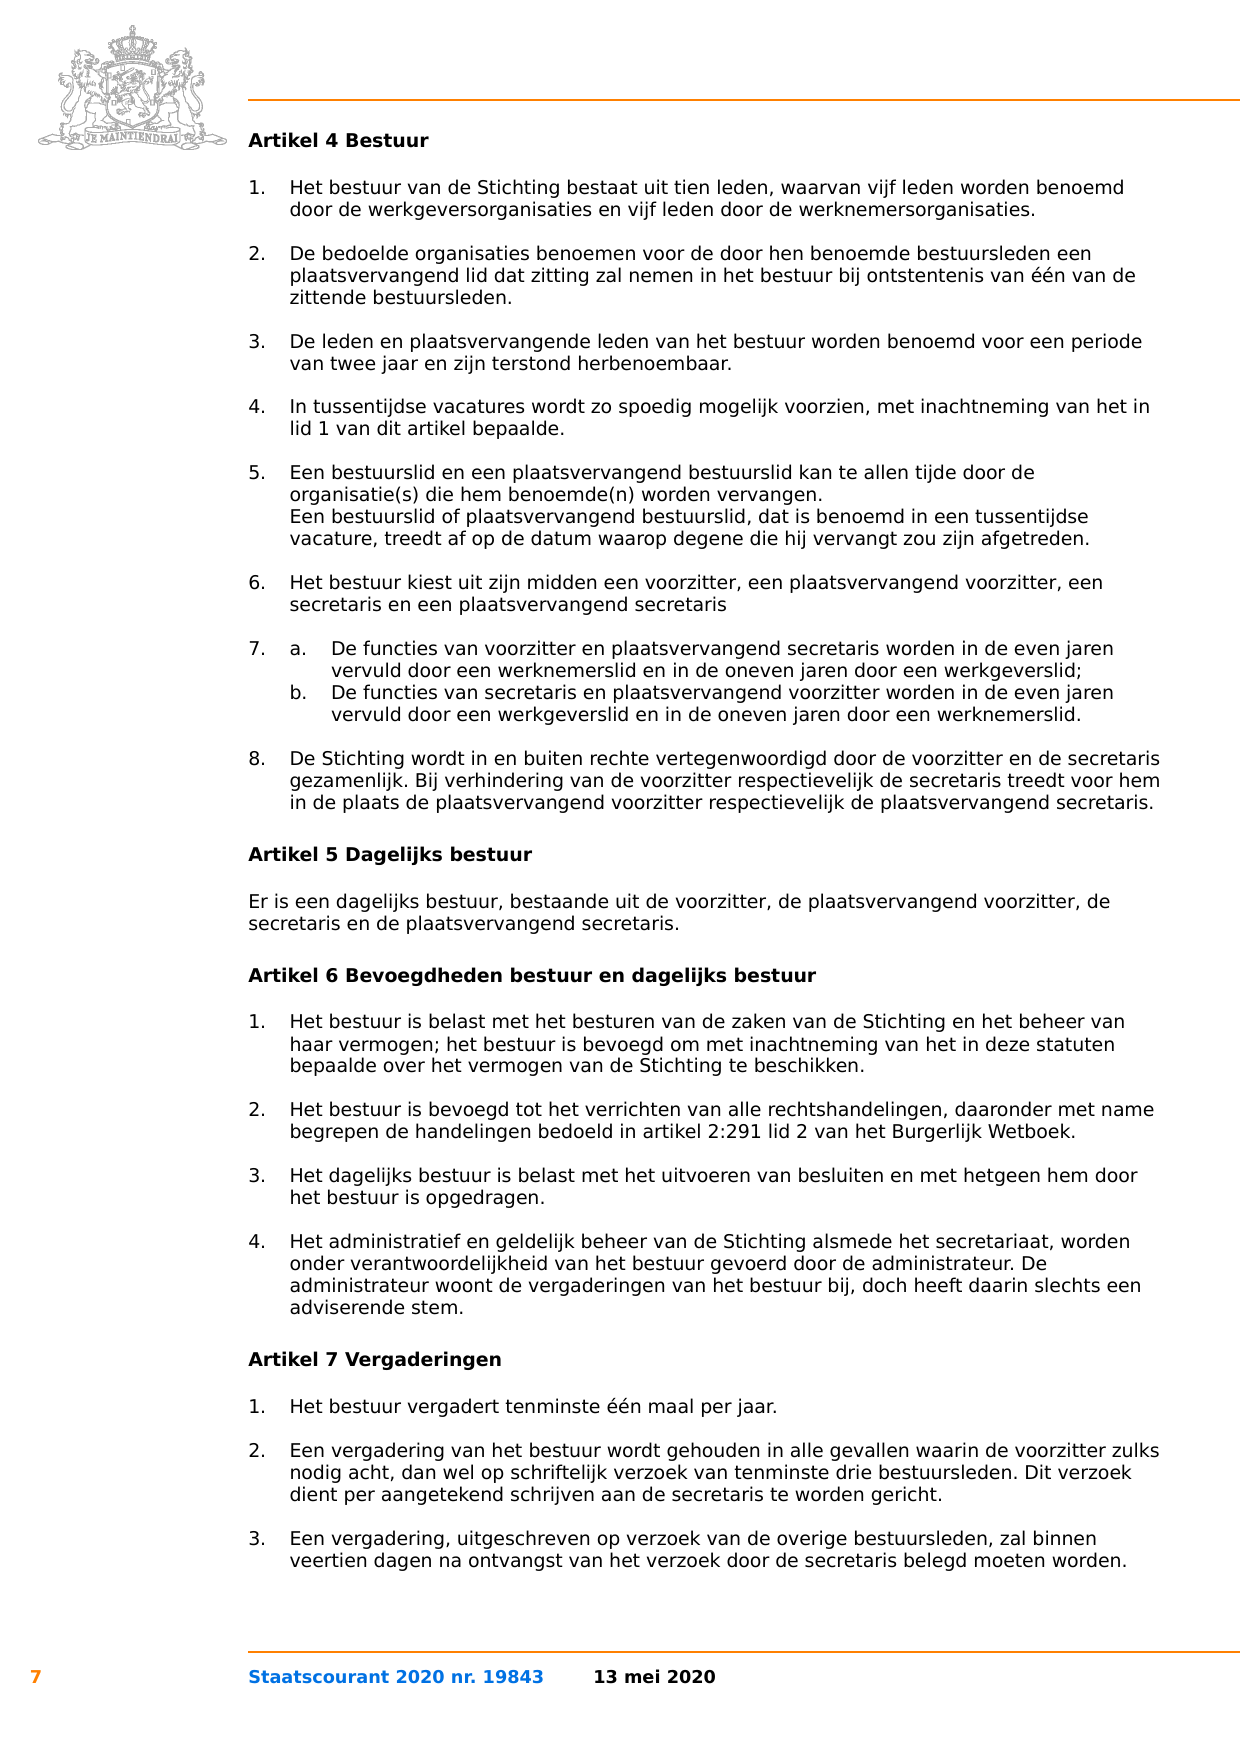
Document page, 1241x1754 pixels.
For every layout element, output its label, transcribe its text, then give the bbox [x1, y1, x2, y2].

text 3. Een vergadering, uitgeschreven op verzoek van de overige bestuursleden, zal binnen veertien dagen na ontvangst van het verzoek door de secretaris belegd moeten worden. [248, 1527, 1163, 1571]
text 5. Een bestuurslid en een plaatsvervangend bestuurslid kan te allen tijde door de organisatie(s) die hem benoemde(n) worden vervangen. [248, 462, 1163, 506]
text Er is een dagelijks bestuur, bestaande uit de voorzitter, de plaatsvervangend voorzitter, de secretaris en de plaatsvervangend secretaris. [248, 891, 1163, 934]
text 4. In tussentijdse vacatures wordt zo spoedig mogelijk voorzien, met inachtneming van het in lid 1 van dit artikel bepaalde. [248, 396, 1163, 440]
text 3. De leden en plaatsvervangende leden van het bestuur worden benoemd voor een periode van twee jaar en zijn terstond herbenoembaar. [248, 331, 1163, 374]
subtitle Artikel 6 Bevoegdheden bestuur en dagelijks bestuur [248, 964, 1163, 986]
text 4. Het administratief en geldelijk beheer van de Stichting alsmede het secretariaat, worden onder verantwoordelijkheid van het bestuur gevoerd door de administrateur. De administrateur woont de vergaderingen van het bestuur bij, doch heeft daarin slechts een adviserende stem. [248, 1231, 1163, 1319]
text 6. Het bestuur kiest uit zijn midden een voorzitter, een plaatsvervangend voorzitter, een secretaris en een plaatsvervangend secretaris [248, 572, 1163, 616]
text 3. Het dagelijks bestuur is belast met het uitvoeren van besluiten en met hetgeen hem door het bestuur is opgedragen. [248, 1165, 1163, 1209]
text 1. Het bestuur is belast met het besturen van de zaken van de Stichting en het beheer van haar vermogen; het bestuur is bevoegd om met inachtneming van het in deze statuten bepaalde over het vermogen van de Stichting te beschikken. [248, 1011, 1163, 1077]
text 1. Het bestuur vergadert tenminste één maal per jaar. [248, 1396, 1163, 1418]
subtitle Artikel 5 Dagelijks bestuur [248, 843, 1163, 866]
subtitle Artikel 7 Vergaderingen [248, 1349, 1163, 1371]
text 1. Het bestuur van de Stichting bestaat uit tien leden, waarvan vijf leden worden benoemd door de werkgeversorganisaties en vijf leden door de werknemersorganisaties. [248, 177, 1163, 221]
text 2. Het bestuur is bevoegd tot het verrichten van alle rechtshandelingen, daaronder met name begrepen de handelingen bedoeld in artikel 2:291 lid 2 van het Burgerlijk Wetboek. [248, 1099, 1163, 1143]
text 2. Een vergadering van het bestuur wordt gehouden in alle gevallen waarin de voorzitter zulks nodig acht, dan wel op schriftelijk verzoek van tenminste drie bestuursleden. Dit verzoek dient per aangetekend schrijven aan de secretaris te worden gericht. [248, 1440, 1163, 1506]
text b. De functies van secretaris en plaatsvervangend voorzitter worden in de even jaren vervuld door een werkgeverslid en in de oneven jaren door een werknemerslid. [289, 682, 1163, 726]
text 7. a. De functies van voorzitter en plaatsvervangend secretaris worden in de even jaren vervuld door een werknemerslid en in de oneven jaren door een werkgeverslid; [248, 638, 1163, 682]
text 8. De Stichting wordt in en buiten rechte vertegenwoordigd door de voorzitter en de secretaris gezamenlijk. Bij verhindering van de voorzitter respectievelijk de secretaris treedt voor hem in de plaats de plaatsvervangend voorzitter respectievelijk de plaatsvervangend secretaris. [248, 748, 1163, 813]
picture [38, 25, 227, 150]
text 2. De bedoelde organisaties benoemen voor de door hen benoemde bestuursleden een plaatsvervangend lid dat zitting zal nemen in het bestuur bij ontstentenis van één van de zittende bestuursleden. [248, 243, 1163, 309]
text Een bestuurslid of plaatsvervangend bestuurslid, dat is benoemd in een tussentijdse vacature, treedt af op de datum waarop degene die hij vervangt zou zijn afgetreden. [289, 506, 1163, 550]
subtitle Artikel 4 Bestuur [248, 130, 1163, 152]
